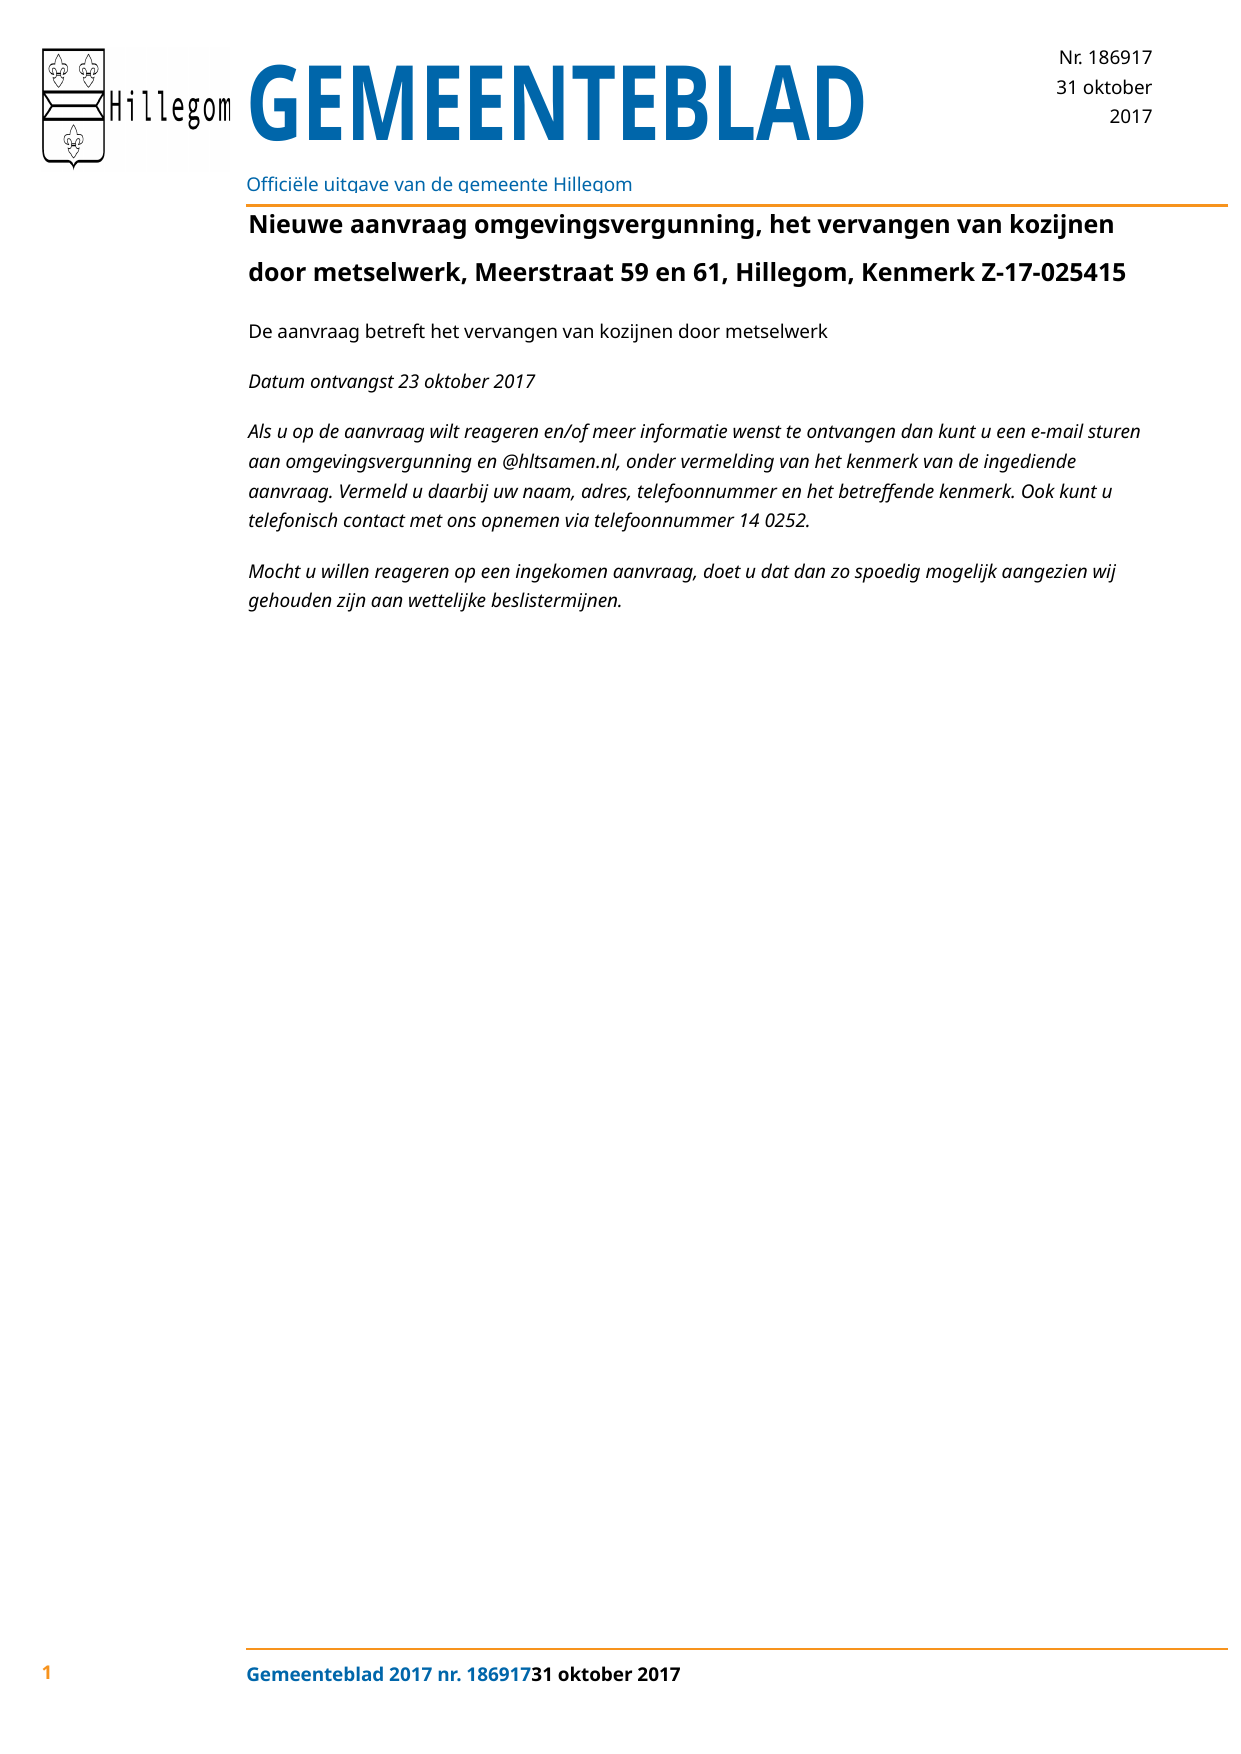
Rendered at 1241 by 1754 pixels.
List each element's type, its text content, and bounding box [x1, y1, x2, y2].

text De aanvraag betreft het vervangen van kozijnen door metselwerk [248, 318, 1152, 344]
picture [41, 47, 231, 172]
text Mocht u willen reageren op een ingekomen aanvraag, doet u dat dan zo spoedig mogelijk aangezien wij gehouden zijn aan wettelijke beslistermijnen. [248, 558, 1152, 613]
text Nieuwe aanvraag omgevingsvergunning, het vervangen van kozijnen door metselwerk, Meerstraat 59 en 61, Hillegom, Kenmerk Z-17-025415 [248, 207, 1152, 288]
text Datum ontvangst 23 oktober 2017 [248, 368, 1152, 394]
text Als u op de aanvraag wilt reageren en/of meer informatie wenst te ontvangen dan kunt u een e-mail sturen aan omgevingsvergunning en @hltsamen.nl, onder vermelding van het kenmerk van de ingediende aanvraag. Vermeld u daarbij uw naam, adres, telefoonnummer en het betreffende kenmerk. Ook kunt u telefonisch contact met ons opnemen via telefoonnummer 14 0252. [248, 419, 1152, 533]
